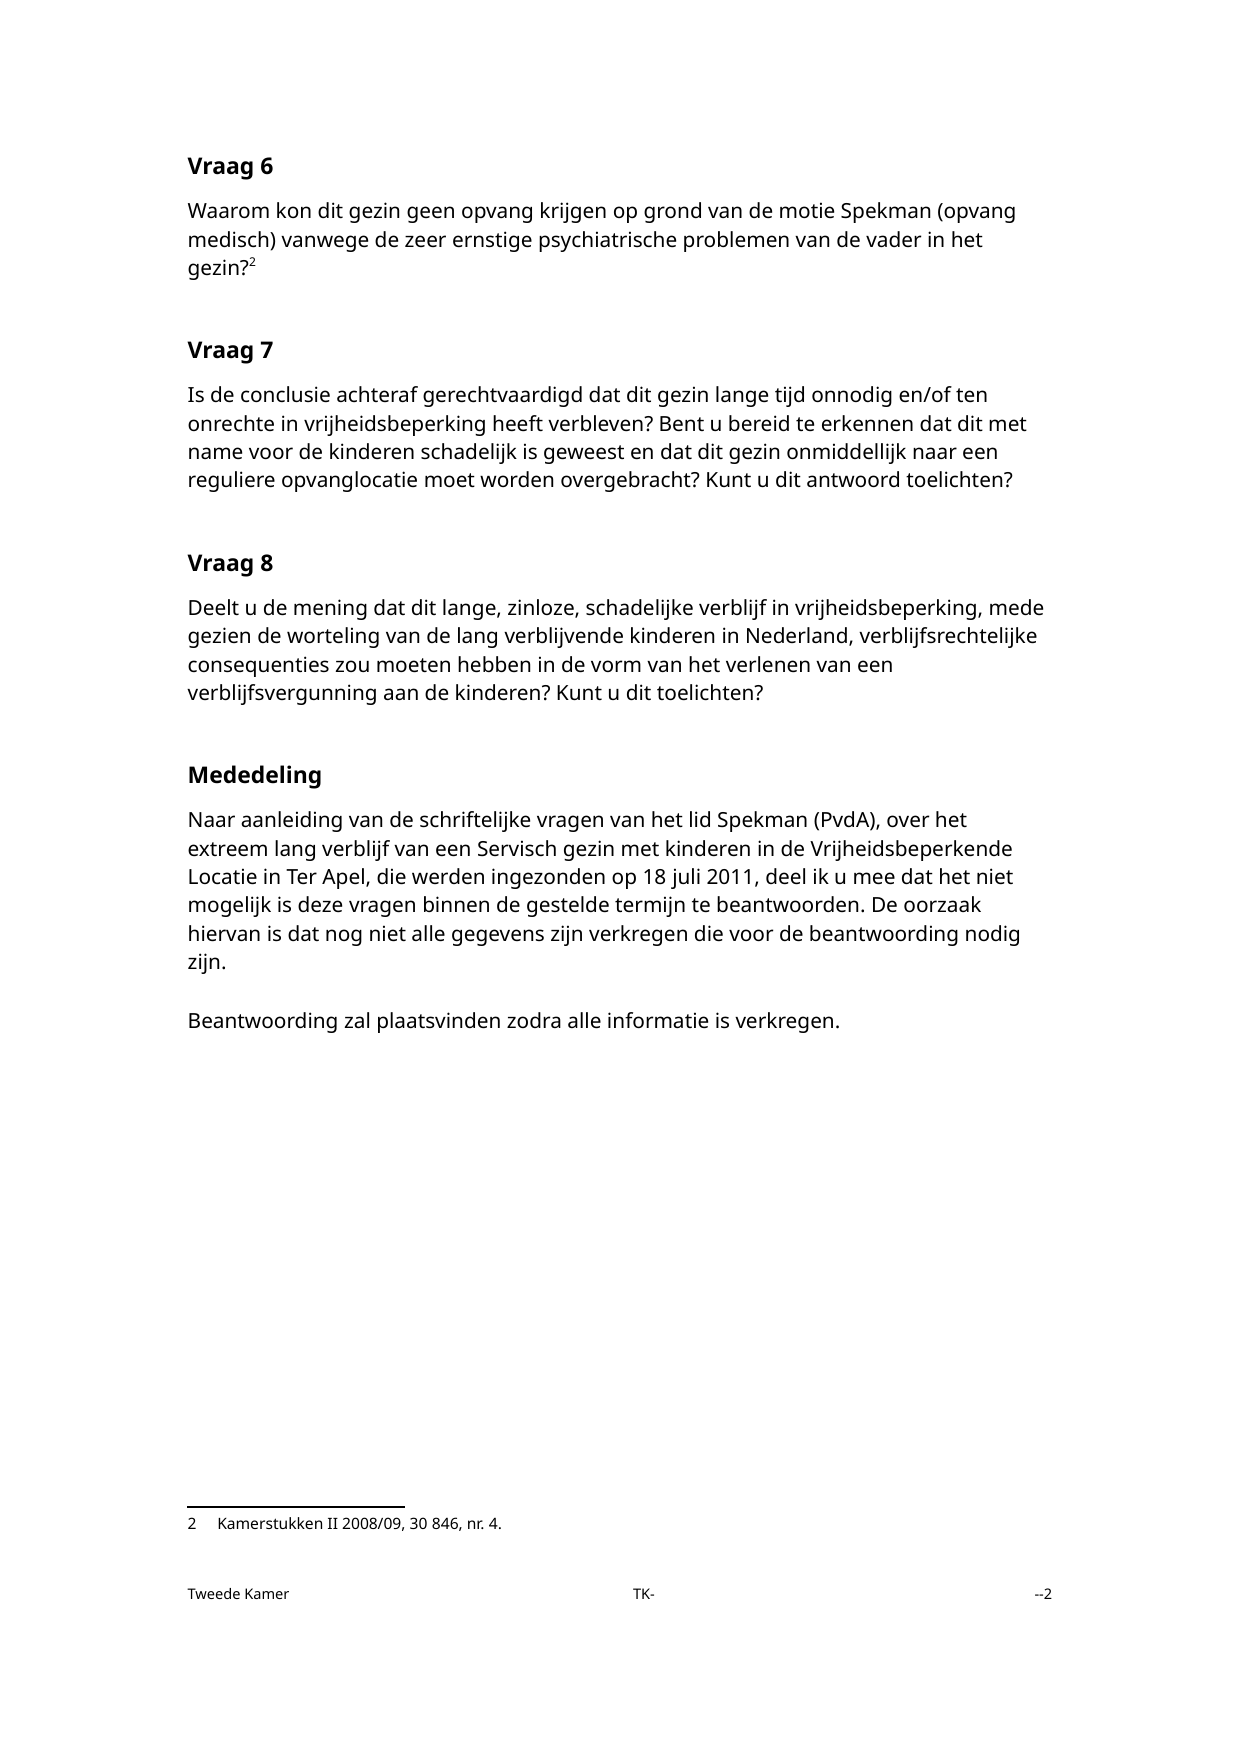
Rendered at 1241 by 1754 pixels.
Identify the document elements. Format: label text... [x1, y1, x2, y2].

subtitle Vraag 7 [187, 334, 1053, 365]
text Deelt u de mening dat dit lange, zinloze, schadelijke verblijf in vrijheidsbeperking, mede gezien de worteling van de lang verblijvende kinderen in Nederland, verblijfsrechtelijke consequenties zou moeten hebben in de vorm van het verlenen van een verblijfsvergunning aan de kinderen? Kunt u dit toelichten? [187, 593, 1053, 707]
text Kamerstukken II 2008/09, 30 846, nr. 4. [187, 1506, 1053, 1534]
text Naar aanleiding van de schriftelijke vragen van het lid Spekman (PvdA), over het extreem lang verblijf van een Servisch gezin met kinderen in de Vrijheidsbeperkende Locatie in Ter Apel, die werden ingezonden op 18 juli 2011, deel ik u mee dat het niet mogelijk is deze vragen binnen de gestelde termijn te beantwoorden. De oorzaak hiervan is dat nog niet alle gegevens zijn verkregen die voor de beantwoording nodig zijn. [187, 805, 1053, 976]
text Beantwoording zal plaatsvinden zodra alle informatie is verkregen. [187, 1006, 1053, 1034]
text Waarom kon dit gezin geen opvang krijgen op grond van de motie Spekman (opvang medisch) vanwege de zeer ernstige psychiatrische problemen van de vader in het gezin? [187, 196, 1053, 282]
subtitle Mededeling [187, 759, 1053, 790]
subtitle Vraag 8 [187, 547, 1053, 578]
subtitle Vraag 6 [187, 150, 1053, 181]
text Is de conclusie achteraf gerechtvaardigd dat dit gezin lange tijd onnodig en/of ten onrechte in vrijheidsbeperking heeft verbleven? Bent u bereid te erkennen dat dit met name voor de kinderen schadelijk is geweest en dat dit gezin onmiddellijk naar een reguliere opvanglocatie moet worden overgebracht? Kunt u dit antwoord toelichten? [187, 380, 1053, 494]
